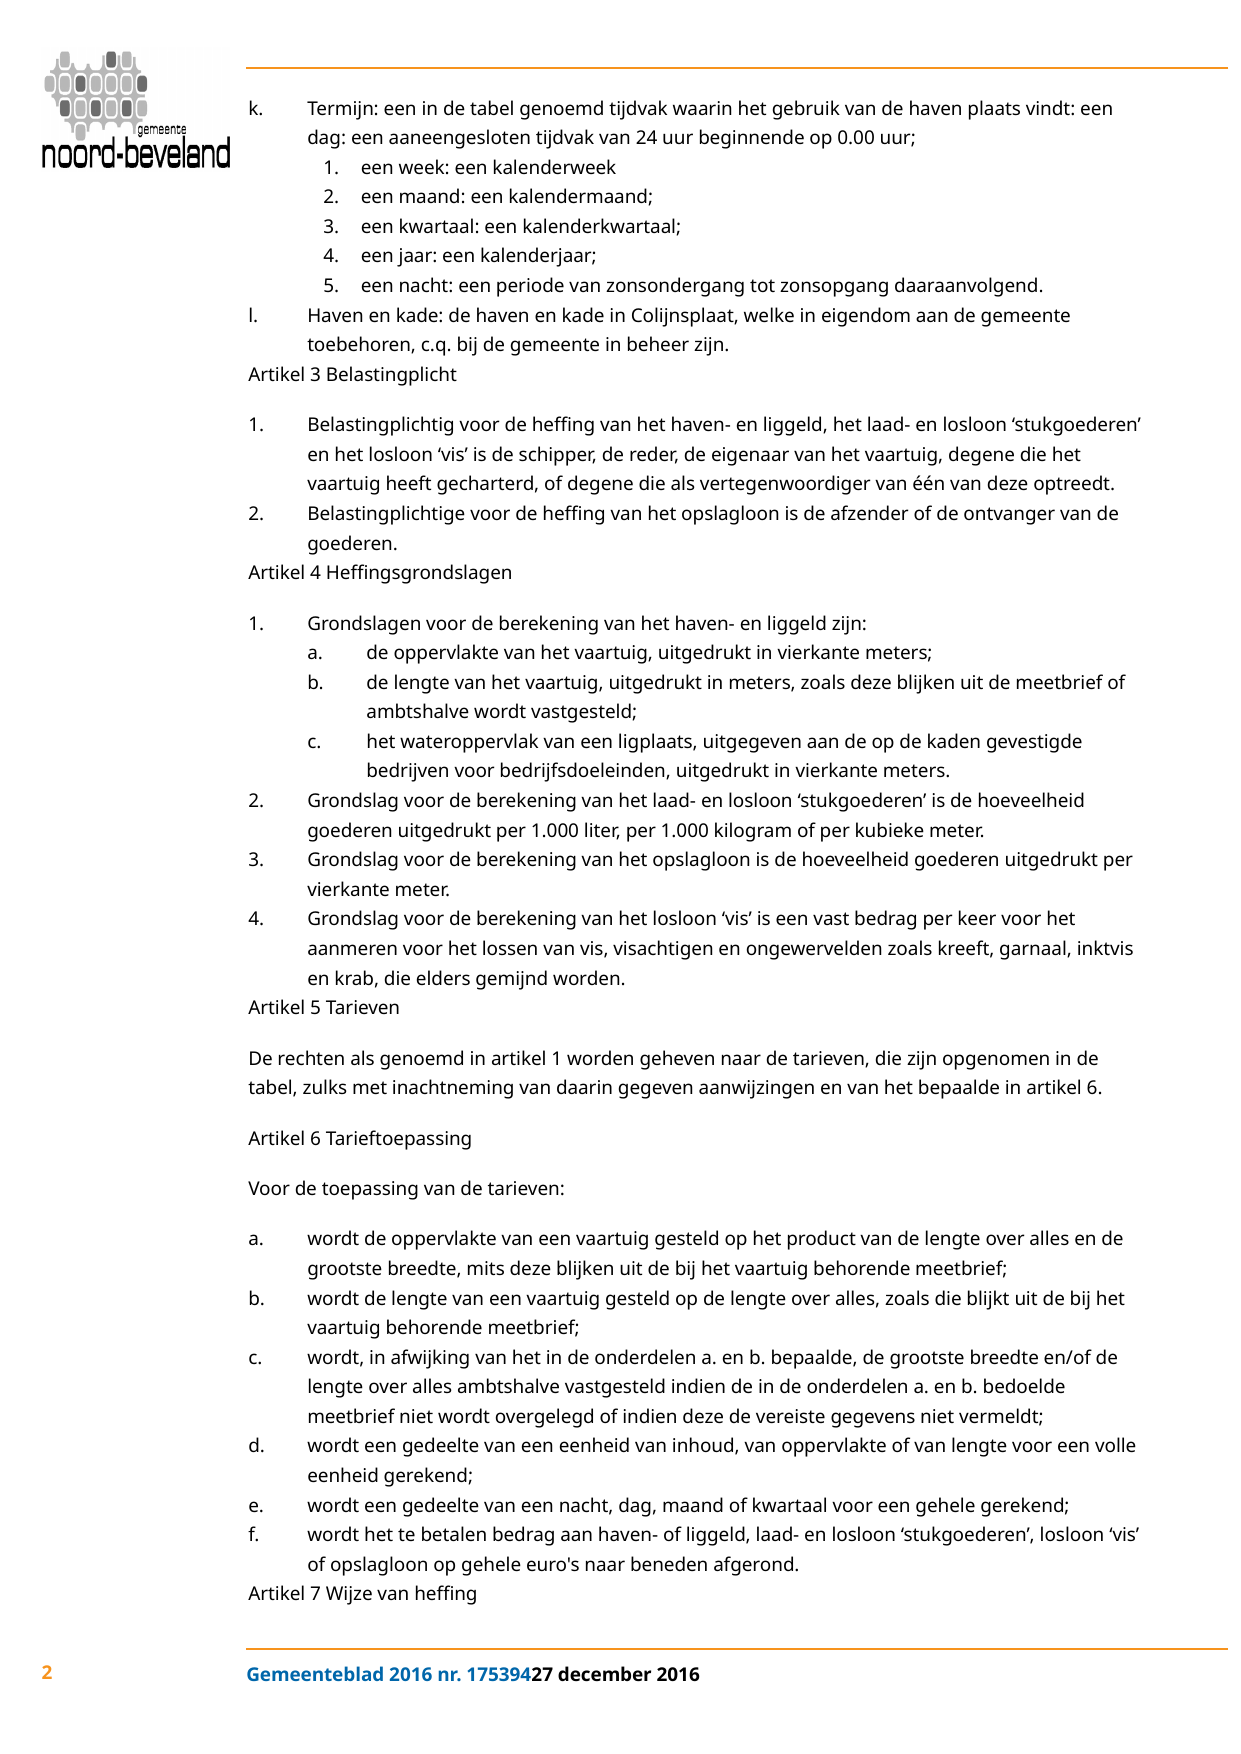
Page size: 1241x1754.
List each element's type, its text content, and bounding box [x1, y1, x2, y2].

list wordt het te betalen bedrag aan haven- of liggeld, laad- en losloon ‘stukgoederen’, losloon ‘vis’ of opslagloon op gehele euro's naar beneden afgerond. [248, 1521, 1152, 1577]
list wordt de oppervlakte van een vaartuig gesteld op het product van de lengte over alles en de grootste breedte, mits deze blijken uit de bij het vaartuig behorende meetbrief; [248, 1226, 1152, 1281]
list een jaar: een kalenderjaar; [323, 243, 1152, 268]
list Grondslag voor de berekening van het opslagloon is de hoeveelheid goederen uitgedrukt per vierkante meter. [248, 846, 1152, 902]
list een kwartaal: een kalenderkwartaal; [323, 213, 1152, 239]
text Artikel 3 Belastingplicht [248, 361, 1152, 387]
list wordt een gedeelte van een nacht, dag, maand of kwartaal voor een gehele gerekend; [248, 1492, 1152, 1518]
list wordt een gedeelte van een eenheid van inhoud, van oppervlakte of van lengte voor een volle eenheid gerekend; [248, 1433, 1152, 1488]
list Belastingplichtige voor de heffing van het opslagloon is de afzender of de ontvanger van de goederen. [248, 500, 1152, 556]
picture [41, 47, 231, 172]
list wordt, in afwijking van het in de onderdelen a. en b. bepaalde, de grootste breedte en/of de lengte over alles ambtshalve vastgesteld indien de in de onderdelen a. en b. bedoelde meetbrief niet wordt overgelegd of indien deze de vereiste gegevens niet vermeldt; [248, 1344, 1152, 1429]
text Artikel 7 Wijze van heffing [248, 1581, 1152, 1606]
list Grondslagen voor de berekening van het haven- en liggeld zijn: [248, 610, 1152, 636]
text Artikel 6 Tarieftoepassing [248, 1125, 1152, 1151]
list wordt de lengte van een vaartuig gesteld op de lengte over alles, zoals die blijkt uit de bij het vaartuig behorende meetbrief; [248, 1285, 1152, 1340]
list een maand: een kalendermaand; [323, 183, 1152, 209]
list Termijn: een in de tabel genoemd tijdvak waarin het gebruik van de haven plaats vindt: een dag: een aaneengesloten tijdvak van 24 uur beginnende op 0.00 uur; [248, 95, 1152, 150]
list het wateroppervlak van een ligplaats, uitgegeven aan de op de kaden gevestigde bedrijven voor bedrijfsdoeleinden, uitgedrukt in vierkante meters. [307, 728, 1152, 783]
list Grondslag voor de berekening van het laad- en losloon ‘stukgoederen’ is de hoeveelheid goederen uitgedrukt per 1.000 liter, per 1.000 kilogram of per kubieke meter. [248, 787, 1152, 843]
list een nacht: een periode van zonsondergang tot zonsopgang daaraanvolgend. [323, 272, 1152, 298]
list Grondslag voor de berekening van het losloon ‘vis’ is een vast bedrag per keer voor het aanmeren voor het lossen van vis, visachtigen en ongewervelden zoals kreeft, garnaal, inktvis en krab, die elders gemijnd worden. [248, 906, 1152, 991]
text Voor de toepassing van de tarieven: [248, 1175, 1152, 1201]
text Artikel 5 Tarieven [248, 994, 1152, 1020]
list een week: een kalenderweek [323, 154, 1152, 180]
list de oppervlakte van het vaartuig, uitgedrukt in vierkante meters; [307, 639, 1152, 665]
list Haven en kade: de haven en kade in Colijnsplaat, welke in eigendom aan de gemeente toebehoren, c.q. bij de gemeente in beheer zijn. [248, 302, 1152, 357]
text De rechten als genoemd in artikel 1 worden geheven naar de tarieven, die zijn opgenomen in de tabel, zulks met inachtneming van daarin gegeven aanwijzingen en van het bepaalde in artikel 6. [248, 1045, 1152, 1100]
list Belastingplichtig voor de heffing van het haven- en liggeld, het laad- en losloon ‘stukgoederen’ en het losloon ‘vis’ is de schipper, de reder, de eigenaar van het vaartuig, degene die het vaartuig heeft gecharterd, of degene die als vertegenwoordiger van één van deze optreedt. [248, 411, 1152, 496]
text Artikel 4 Heffingsgrondslagen [248, 559, 1152, 585]
list de lengte van het vaartuig, uitgedrukt in meters, zoals deze blijken uit de meetbrief of ambtshalve wordt vastgesteld; [307, 669, 1152, 724]
